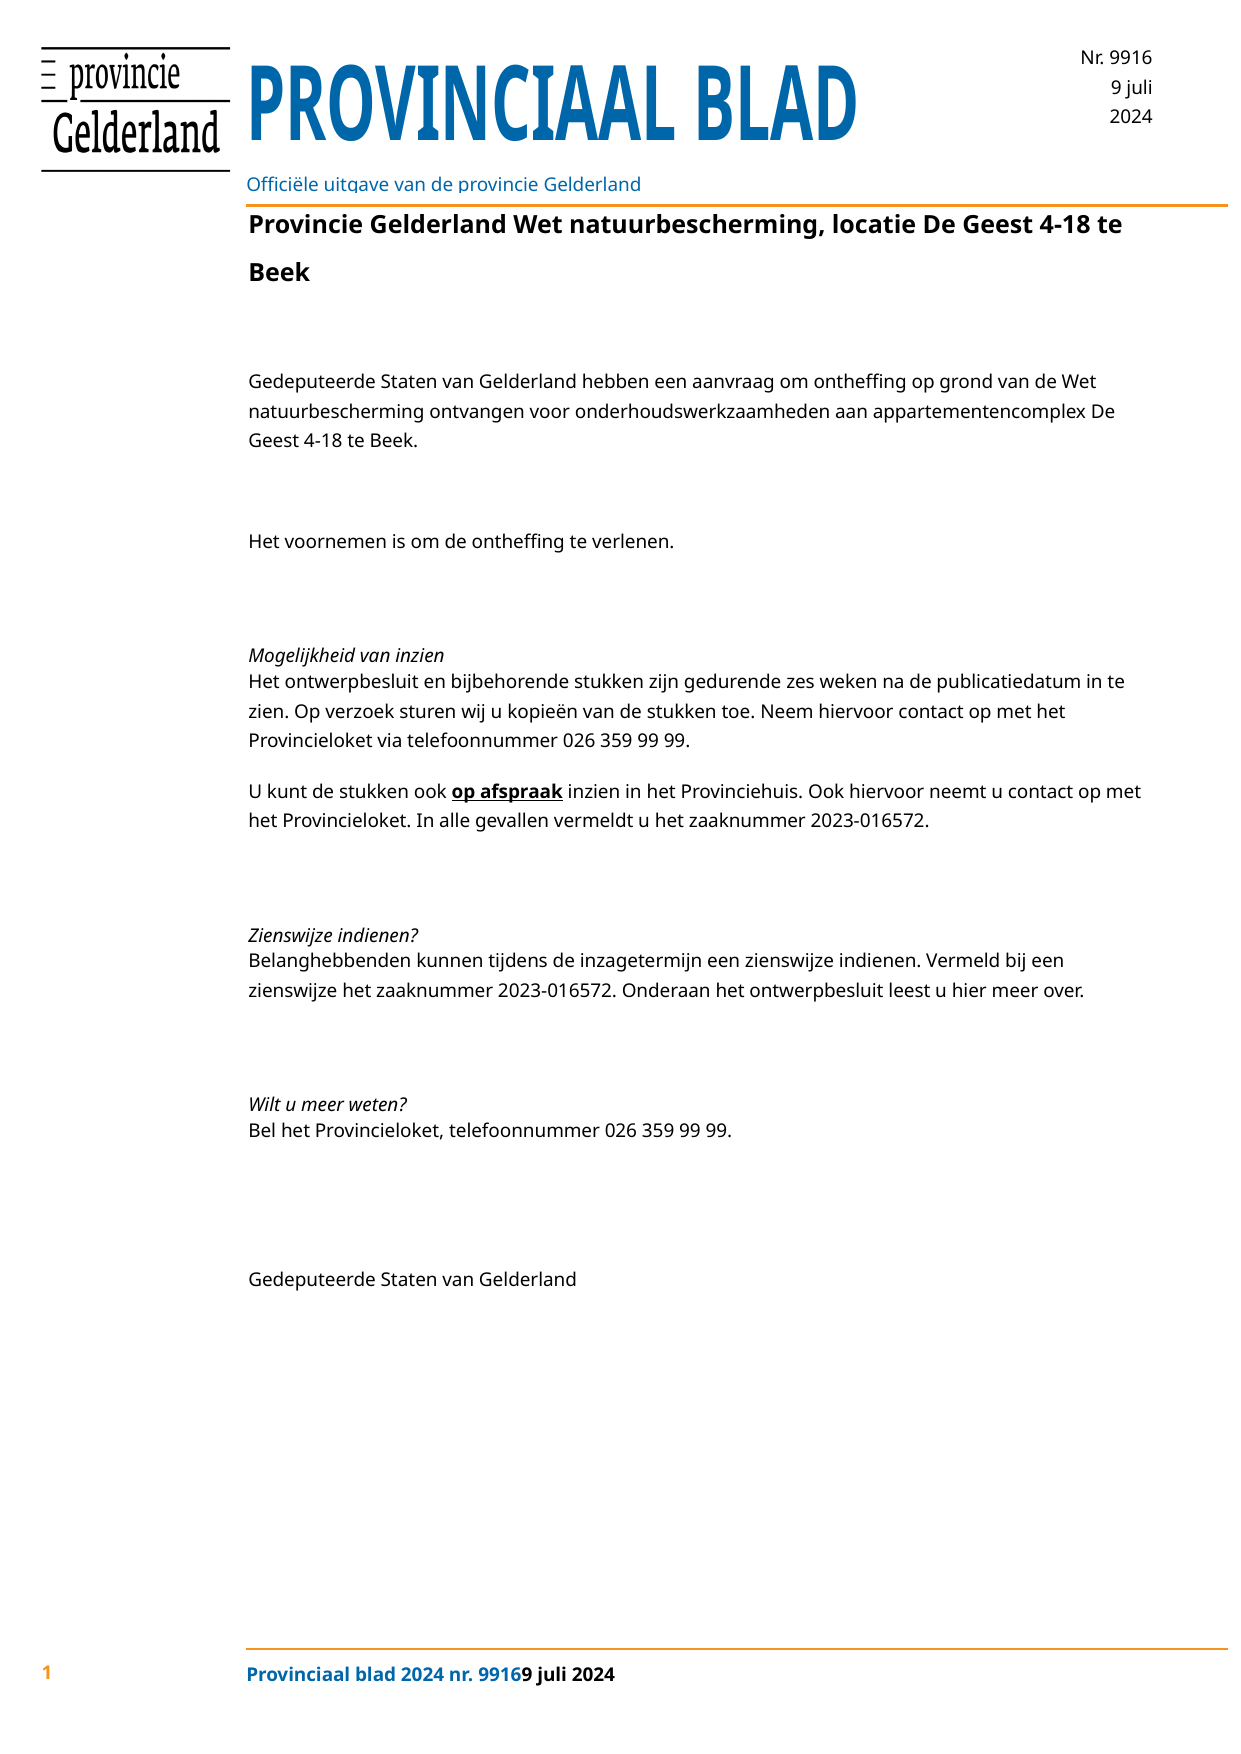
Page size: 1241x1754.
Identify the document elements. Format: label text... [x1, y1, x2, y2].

text Wilt u meer weten? [248, 1092, 1152, 1117]
picture [41, 47, 231, 172]
text Bel het Provincieloket, telefoonnummer 026 359 99 99. [248, 1117, 1152, 1143]
text Het voornemen is om de ontheffing te verlenen. [248, 528, 1152, 554]
text Provincie Gelderland Wet natuurbescherming, locatie De Geest 4-18 te Beek [248, 207, 1152, 288]
text Belanghebbenden kunnen tijdens de inzagetermijn een zienswijze indienen. Vermeld bij een zienswijze het zaaknummer 2023-016572. Onderaan het ontwerpbesluit leest u hier meer over. [248, 948, 1152, 1003]
text Gedeputeerde Staten van Gelderland [248, 1266, 1152, 1292]
text Mogelijkheid van inzien [248, 643, 1152, 668]
text Zienswijze indienen? [248, 922, 1152, 948]
text Gedeputeerde Staten van Gelderland hebben een aanvraag om ontheffing op grond van de Wet natuurbescherming ontvangen voor onderhoudswerkzaamheden aan appartementencomplex De Geest 4-18 te Beek. [248, 368, 1152, 453]
text Het ontwerpbesluit en bijbehorende stukken zijn gedurende zes weken na de publicatiedatum in te zien. Op verzoek sturen wij u kopieën van de stukken toe. Neem hiervoor contact op met het Provincieloket via telefoonnummer 026 359 99 99. [248, 668, 1152, 753]
text U kunt de stukken ook op afspraak inzien in het Provinciehuis. Ook hiervoor neemt u contact op met het Provincieloket. In alle gevallen vermeldt u het zaaknummer 2023-016572. [248, 778, 1152, 833]
